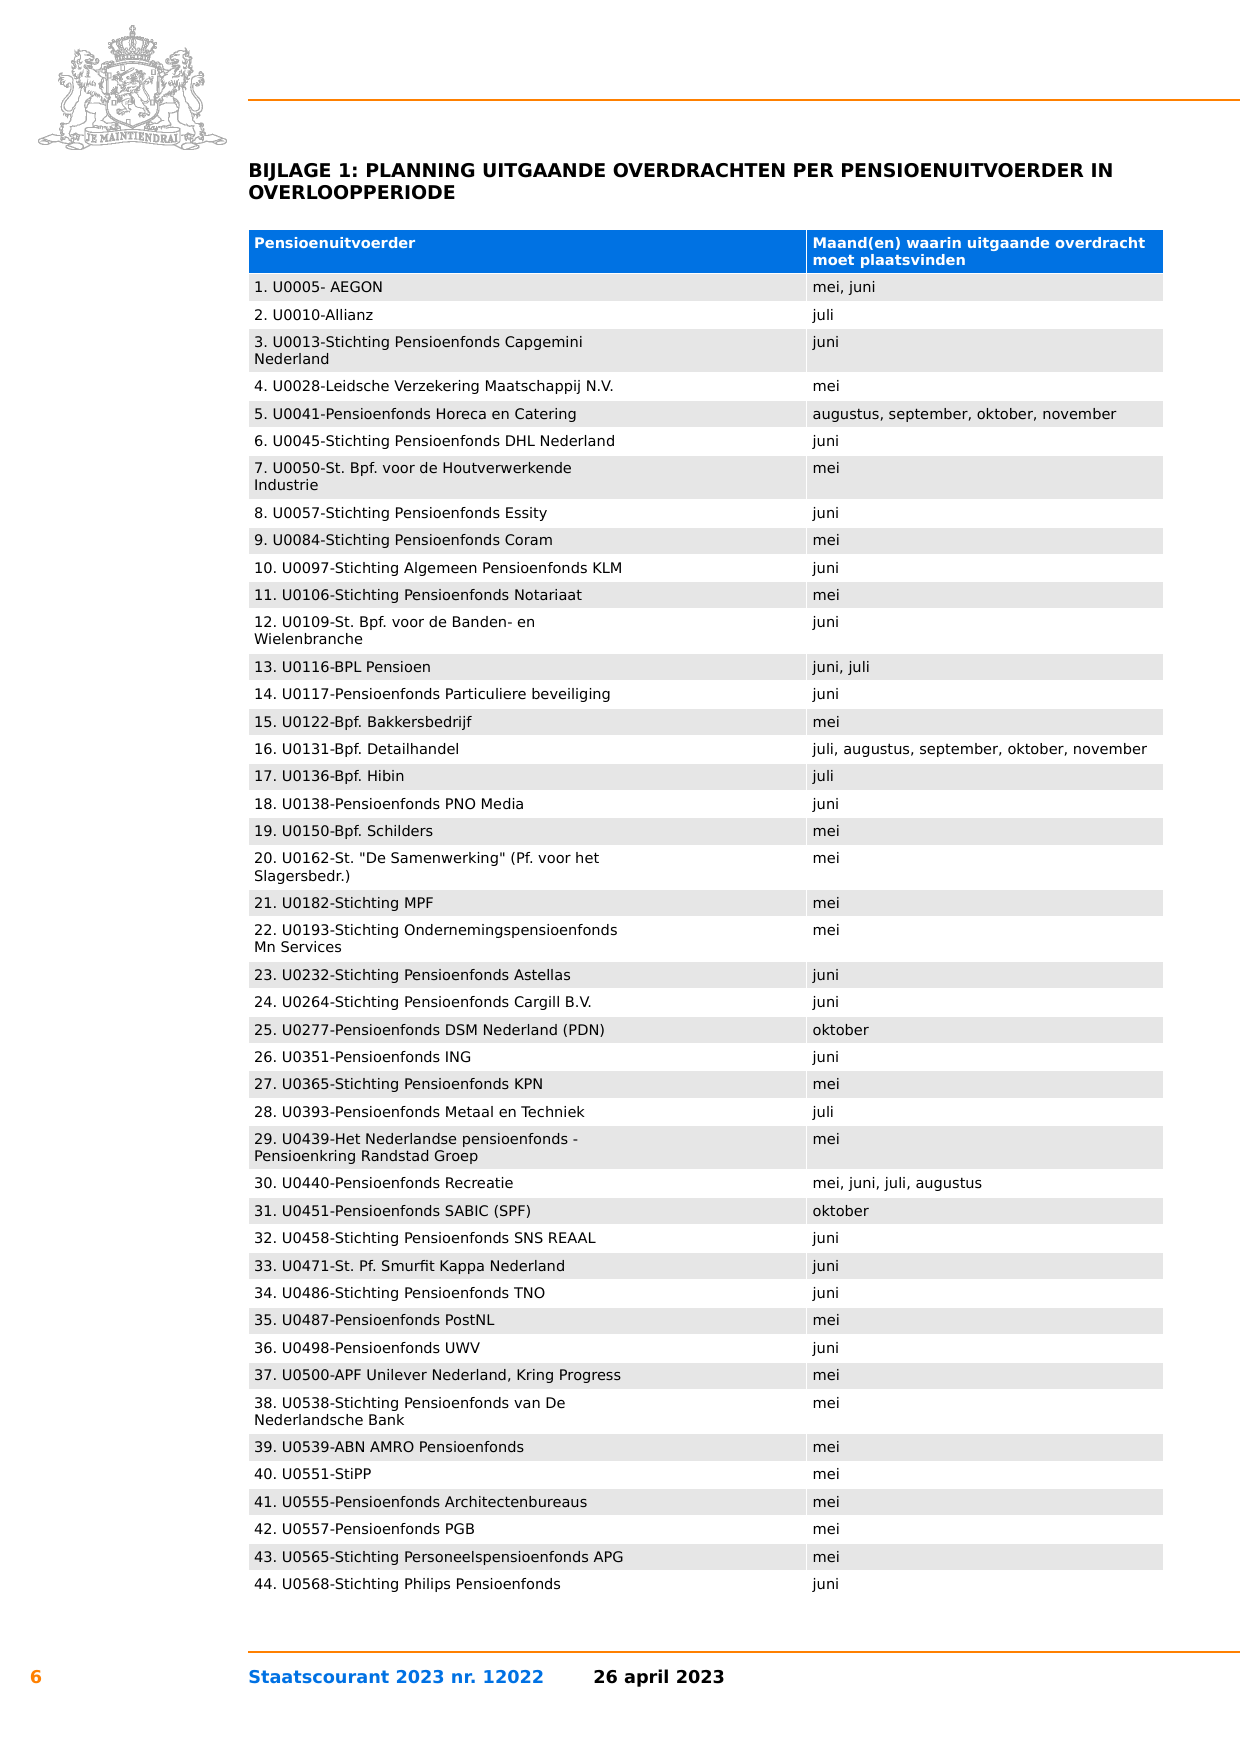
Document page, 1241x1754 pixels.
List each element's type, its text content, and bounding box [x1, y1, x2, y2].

table_cell 44. U0568-Stichting Philips Pensioenfonds [249, 1571, 806, 1597]
table_cell mei, juni [807, 274, 1163, 301]
table_cell mei, juni, juli, augustus [807, 1171, 1163, 1197]
table_cell 15. U0122-Bpf. Bakkersbedrijf [249, 709, 806, 735]
table_cell juli [807, 302, 1163, 328]
picture [38, 25, 227, 150]
table_header Pensioenuitvoerder [249, 230, 806, 273]
table_cell 4. U0028-Leidsche Verzekering Maatschappij N.V. [249, 374, 806, 400]
table_cell juni [807, 610, 1163, 653]
table_cell 25. U0277-Pensioenfonds DSM Nederland (PDN) [249, 1017, 806, 1043]
table_cell juni [807, 989, 1163, 1016]
table_cell mei [807, 1126, 1163, 1169]
table_cell mei [807, 528, 1163, 554]
table_cell 26. U0351-Pensioenfonds ING [249, 1044, 806, 1070]
table_cell 8. U0057-Stichting Pensioenfonds Essity [249, 500, 806, 526]
table_cell mei [807, 1516, 1163, 1543]
table_header Maand(en) waarin uitgaande overdracht moet plaatsvinden [807, 230, 1163, 273]
table_cell 30. U0440-Pensioenfonds Recreatie [249, 1171, 806, 1197]
table_cell 20. U0162-St. "De Samenwerking" (Pf. voor het Slagersbedr.) [249, 846, 806, 889]
table_cell juli [807, 764, 1163, 790]
table_cell 40. U0551-StiPP [249, 1462, 806, 1488]
table_cell mei [807, 1071, 1163, 1098]
table_cell 13. U0116-BPL Pensioen [249, 654, 806, 680]
table_cell 14. U0117-Pensioenfonds Particuliere beveiliging [249, 681, 806, 708]
table_cell mei [807, 918, 1163, 961]
table_cell juni [807, 1280, 1163, 1307]
table_cell mei [807, 1363, 1163, 1389]
table_cell 17. U0136-Bpf. Hibin [249, 764, 806, 790]
table_cell juli [807, 1099, 1163, 1125]
table_cell 36. U0498-Pensioenfonds UWV [249, 1335, 806, 1361]
table_cell 22. U0193-Stichting Ondernemingspensioenfonds Mn Services [249, 918, 806, 961]
table_cell 24. U0264-Stichting Pensioenfonds Cargill B.V. [249, 989, 806, 1016]
table_cell juni [807, 329, 1163, 372]
table_cell mei [807, 1308, 1163, 1334]
table_cell juni [807, 428, 1163, 454]
table_cell mei [807, 1434, 1163, 1461]
table_cell 39. U0539-ABN AMRO Pensioenfonds [249, 1434, 806, 1461]
table_cell juni [807, 791, 1163, 817]
table_cell mei [807, 709, 1163, 735]
table_cell juni [807, 555, 1163, 581]
table_cell juni [807, 681, 1163, 708]
table_cell 18. U0138-Pensioenfonds PNO Media [249, 791, 806, 817]
table_cell oktober [807, 1198, 1163, 1224]
table_cell 23. U0232-Stichting Pensioenfonds Astellas [249, 962, 806, 988]
table_cell 28. U0393-Pensioenfonds Metaal en Techniek [249, 1099, 806, 1125]
table_cell 21. U0182-Stichting MPF [249, 890, 806, 916]
table_cell 10. U0097-Stichting Algemeen Pensioenfonds KLM [249, 555, 806, 581]
table_cell 37. U0500-APF Unilever Nederland, Kring Progress [249, 1363, 806, 1389]
table_cell mei [807, 890, 1163, 916]
table_cell juni [807, 1253, 1163, 1279]
table_cell 3. U0013-Stichting Pensioenfonds Capgemini Nederland [249, 329, 806, 372]
table_cell mei [807, 1390, 1163, 1433]
table_cell 7. U0050-St. Bpf. voor de Houtverwerkende Industrie [249, 456, 806, 499]
table_cell 27. U0365-Stichting Pensioenfonds KPN [249, 1071, 806, 1098]
table_cell juni [807, 500, 1163, 526]
table_cell 16. U0131-Bpf. Detailhandel [249, 736, 806, 762]
table_cell mei [807, 582, 1163, 608]
table_cell mei [807, 374, 1163, 400]
table_cell 2. U0010-Allianz [249, 302, 806, 328]
table_cell 29. U0439-Het Nederlandse pensioenfonds - Pensioenkring Randstad Groep [249, 1126, 806, 1169]
table_cell 9. U0084-Stichting Pensioenfonds Coram [249, 528, 806, 554]
table_cell juni [807, 1044, 1163, 1070]
table_cell oktober [807, 1017, 1163, 1043]
table_cell mei [807, 1489, 1163, 1515]
table_cell 19. U0150-Bpf. Schilders [249, 818, 806, 845]
table_cell 41. U0555-Pensioenfonds Architectenbureaus [249, 1489, 806, 1515]
table_cell juli, augustus, september, oktober, november [807, 736, 1163, 762]
table_cell augustus, september, oktober, november [807, 401, 1163, 427]
table_cell 5. U0041-Pensioenfonds Horeca en Catering [249, 401, 806, 427]
table_cell mei [807, 846, 1163, 889]
table_cell 34. U0486-Stichting Pensioenfonds TNO [249, 1280, 806, 1307]
table_cell 35. U0487-Pensioenfonds PostNL [249, 1308, 806, 1334]
table_cell mei [807, 818, 1163, 845]
table_cell 43. U0565-Stichting Personeelspensioenfonds APG [249, 1544, 806, 1570]
table_cell juni, juli [807, 654, 1163, 680]
table_cell juni [807, 1571, 1163, 1597]
table_cell 33. U0471-St. Pf. Smurfit Kappa Nederland [249, 1253, 806, 1279]
table_cell 38. U0538-Stichting Pensioenfonds van De Nederlandsche Bank [249, 1390, 806, 1433]
table_cell juni [807, 962, 1163, 988]
table_cell juni [807, 1225, 1163, 1252]
table_cell 12. U0109-St. Bpf. voor de Banden- en Wielenbranche [249, 610, 806, 653]
table_cell juni [807, 1335, 1163, 1361]
subtitle BIJLAGE 1: PLANNING UITGAANDE OVERDRACHTEN PER PENSIOENUITVOERDER IN OVERLOOPPERIODE [248, 160, 1163, 204]
table_cell 42. U0557-Pensioenfonds PGB [249, 1516, 806, 1543]
table_cell 11. U0106-Stichting Pensioenfonds Notariaat [249, 582, 806, 608]
table_cell mei [807, 456, 1163, 499]
table_cell 32. U0458-Stichting Pensioenfonds SNS REAAL [249, 1225, 806, 1252]
table_cell 6. U0045-Stichting Pensioenfonds DHL Nederland [249, 428, 806, 454]
table_cell mei [807, 1544, 1163, 1570]
table_cell 31. U0451-Pensioenfonds SABIC (SPF) [249, 1198, 806, 1224]
table_cell mei [807, 1462, 1163, 1488]
table_cell 1. U0005- AEGON [249, 274, 806, 301]
